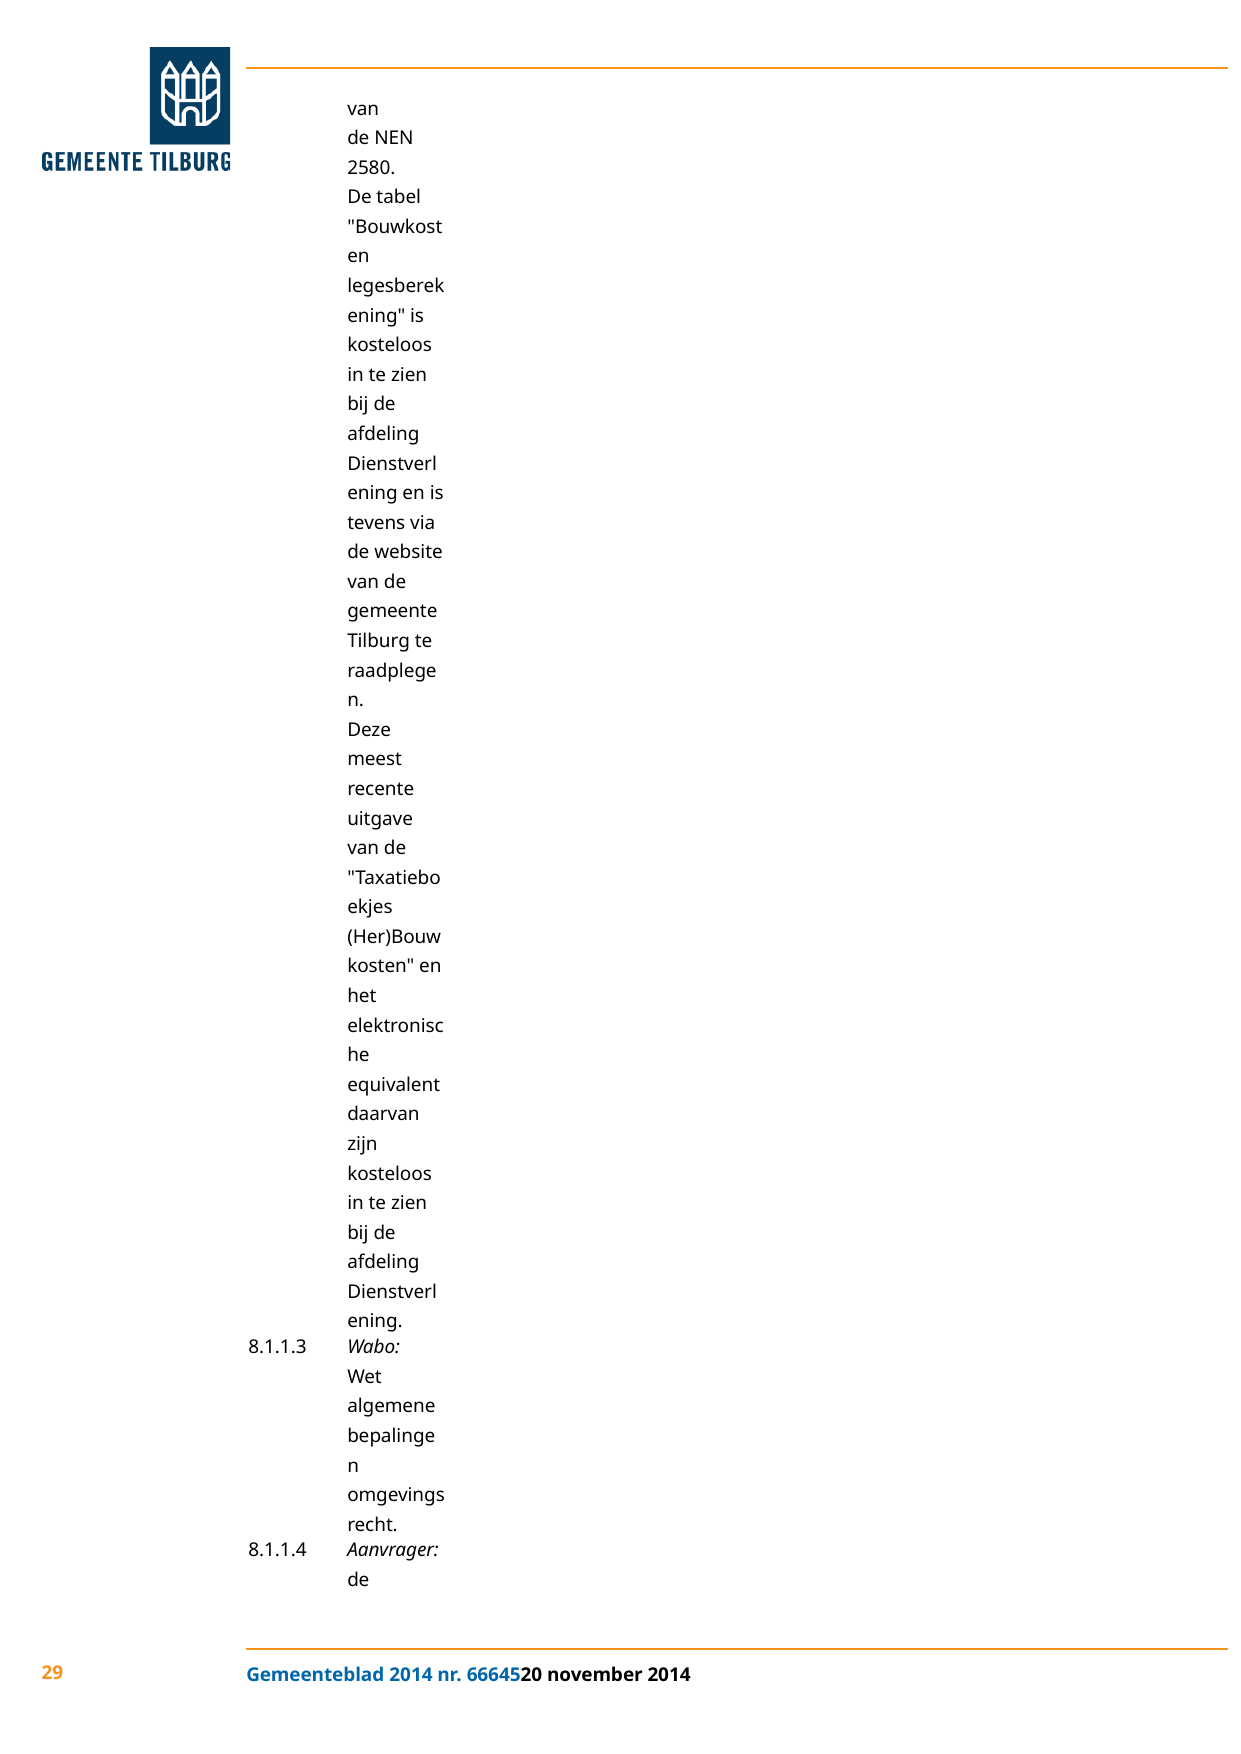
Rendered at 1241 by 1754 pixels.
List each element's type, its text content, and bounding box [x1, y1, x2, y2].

table_cell Aanvrager: de [347, 1537, 446, 1592]
table_cell [756, 1334, 855, 1537]
table_cell 8.1.1.4 [248, 1537, 347, 1592]
table_cell [446, 1537, 756, 1592]
table_cell [446, 1334, 756, 1537]
table_cell van de NEN 2580. De tabel "Bouwkosten legesberekening" is kosteloos in te zien bij de afdeling Dienstverlening en is tevens via de website van de gemeente Tilburg te raadplegen. Deze meest recente uitgave van de "Taxatieboekjes (Her)Bouwkosten" en het elektronische equivalent daarvan zijn kosteloos in te zien bij de afdeling Dienstverlening. [347, 95, 446, 1333]
table_cell [248, 95, 347, 1333]
table_cell Wabo: Wet algemene bepalingen omgevingsrecht. [347, 1334, 446, 1537]
picture [41, 47, 231, 172]
table_cell [756, 1537, 855, 1592]
table_cell [446, 95, 756, 1333]
table_cell 8.1.1.3 [248, 1334, 347, 1537]
table_cell [756, 95, 855, 1333]
